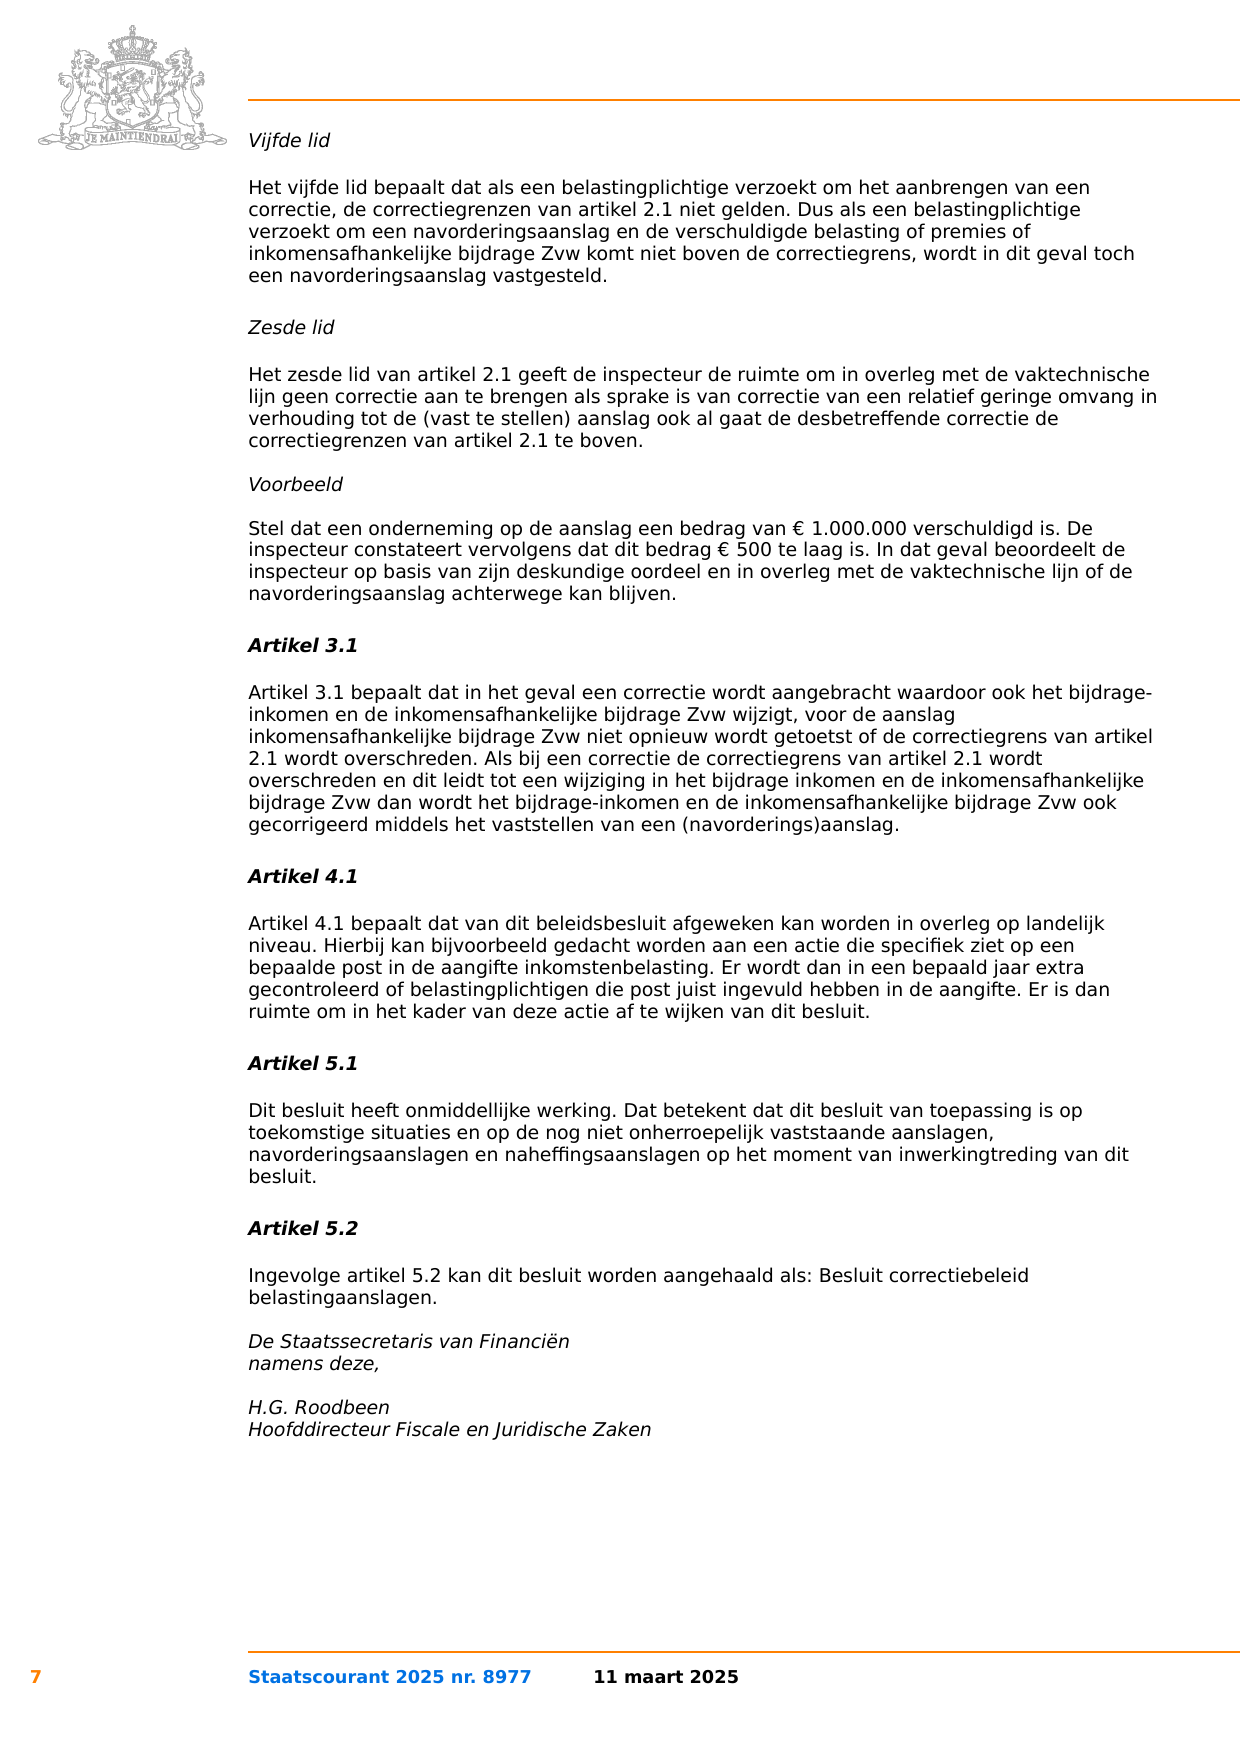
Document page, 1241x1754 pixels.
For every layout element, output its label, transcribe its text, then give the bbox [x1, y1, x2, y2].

picture [38, 25, 227, 150]
text Artikel 4.1 bepaalt dat van dit beleidsbesluit afgeweken kan worden in overleg op landelijk niveau. Hierbij kan bijvoorbeeld gedacht worden aan een actie die specifiek ziet op een bepaalde post in de aangifte inkomstenbelasting. Er wordt dan in een bepaald jaar extra gecontroleerd of belastingplichtigen die post juist ingevuld hebben in de aangifte. Er is dan ruimte om in het kader van deze actie af te wijken van dit besluit. [248, 913, 1163, 1023]
text Het vijfde lid bepaalt dat als een belastingplichtige verzoekt om het aanbrengen van een correctie, de correctiegrenzen van artikel 2.1 niet gelden. Dus als een belastingplichtige verzoekt om een navorderingsaanslag en de verschuldigde belasting of premies of inkomensafhankelijke bijdrage Zvw komt niet boven de correctiegrens, wordt in dit geval toch een navorderingsaanslag vastgesteld. [248, 177, 1163, 287]
text Het zesde lid van artikel 2.1 geeft de inspecteur de ruimte om in overleg met de vaktechnische lijn geen correctie aan te brengen als sprake is van correctie van een relatief geringe omvang in verhouding tot de (vast te stellen) aanslag ook al gaat de desbetreffende correctie de correctiegrenzen van artikel 2.1 te boven. [248, 364, 1163, 452]
text De Staatssecretaris van Financiën namens deze, H.G. Roodbeen Hoofddirecteur Fiscale en Juridische Zaken [248, 1331, 1163, 1441]
text Artikel 3.1 bepaalt dat in het geval een correctie wordt aangebracht waardoor ook het bijdrage-inkomen en de inkomensafhankelijke bijdrage Zvw wijzigt, voor de aanslag inkomensafhankelijke bijdrage Zvw niet opnieuw wordt getoetst of de correctiegrens van artikel 2.1 wordt overschreden. Als bij een correctie de correctiegrens van artikel 2.1 wordt overschreden en dit leidt tot een wijziging in het bijdrage inkomen en de inkomensafhankelijke bijdrage Zvw dan wordt het bijdrage-inkomen en de inkomensafhankelijke bijdrage Zvw ook gecorrigeerd middels het vaststellen van een (navorderings)aanslag. [248, 682, 1163, 836]
subtitle Voorbeeld [248, 473, 1163, 496]
subtitle Zesde lid [248, 317, 1163, 339]
subtitle Artikel 3.1 [248, 635, 1163, 657]
text Stel dat een onderneming op de aanslag een bedrag van € 1.000.000 verschuldigd is. De inspecteur constateert vervolgens dat dit bedrag € 500 te laag is. In dat geval beoordeelt de inspecteur op basis van zijn deskundige oordeel en in overleg met de vaktechnische lijn of de navorderingsaanslag achterwege kan blijven. [248, 517, 1163, 605]
text Dit besluit heeft onmiddellijke werking. Dat betekent dat dit besluit van toepassing is op toekomstige situaties en op de nog niet onherroepelijk vaststaande aanslagen, navorderingsaanslagen en naheffingsaanslagen op het moment van inwerkingtreding van dit besluit. [248, 1100, 1163, 1188]
text Ingevolge artikel 5.2 kan dit besluit worden aangehaald als: Besluit correctiebeleid belastingaanslagen. [248, 1265, 1163, 1309]
subtitle Artikel 4.1 [248, 866, 1163, 888]
subtitle Vijfde lid [248, 130, 1163, 152]
subtitle Artikel 5.1 [248, 1053, 1163, 1075]
subtitle Artikel 5.2 [248, 1218, 1163, 1240]
